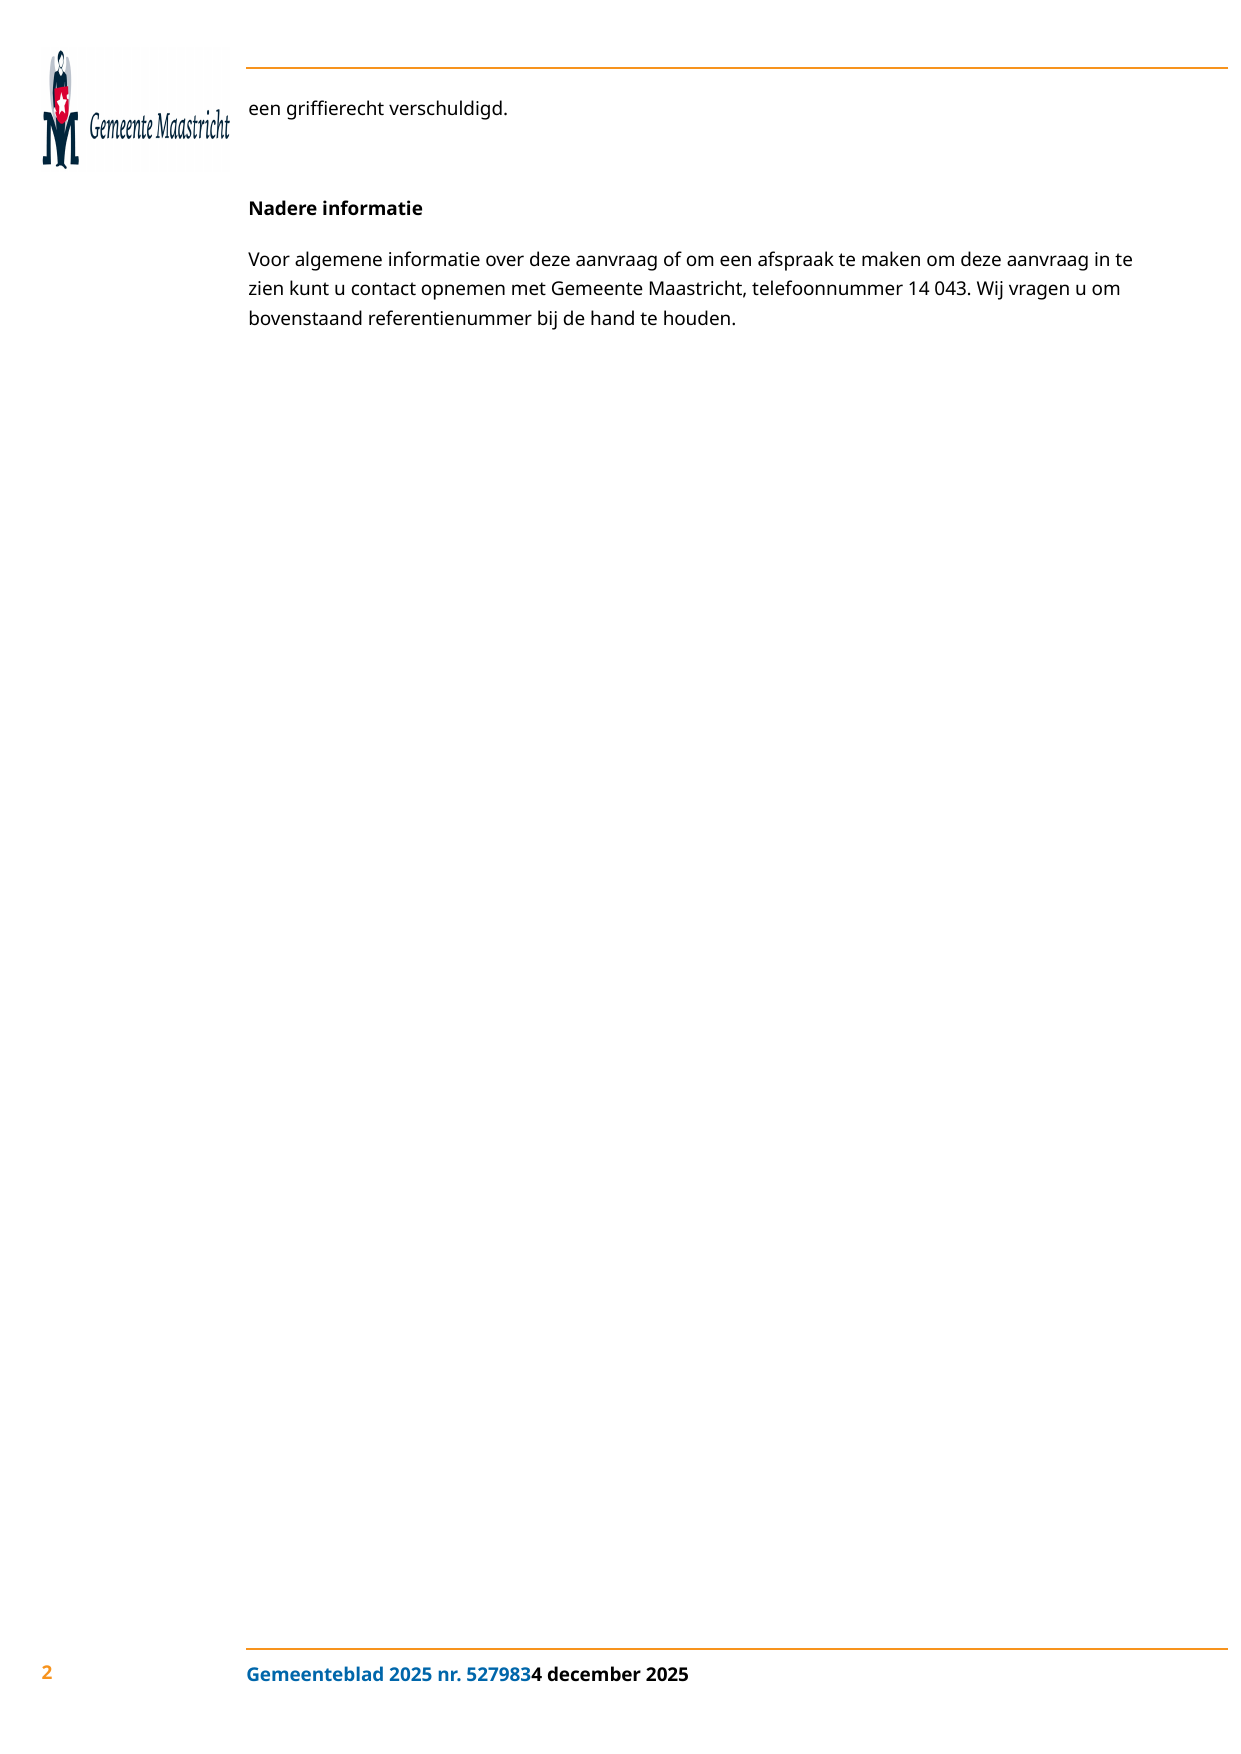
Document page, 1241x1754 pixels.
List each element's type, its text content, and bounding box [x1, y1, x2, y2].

text Nadere informatie [248, 196, 1152, 221]
text Voor algemene informatie over deze aanvraag of om een afspraak te maken om deze aanvraag in te zien kunt u contact opnemen met Gemeente Maastricht, telefoonnummer 14 043. Wij vragen u om bovenstaand referentienummer bij de hand te houden. [248, 246, 1152, 331]
text een griffierecht verschuldigd. [248, 95, 1152, 121]
picture [41, 47, 231, 172]
